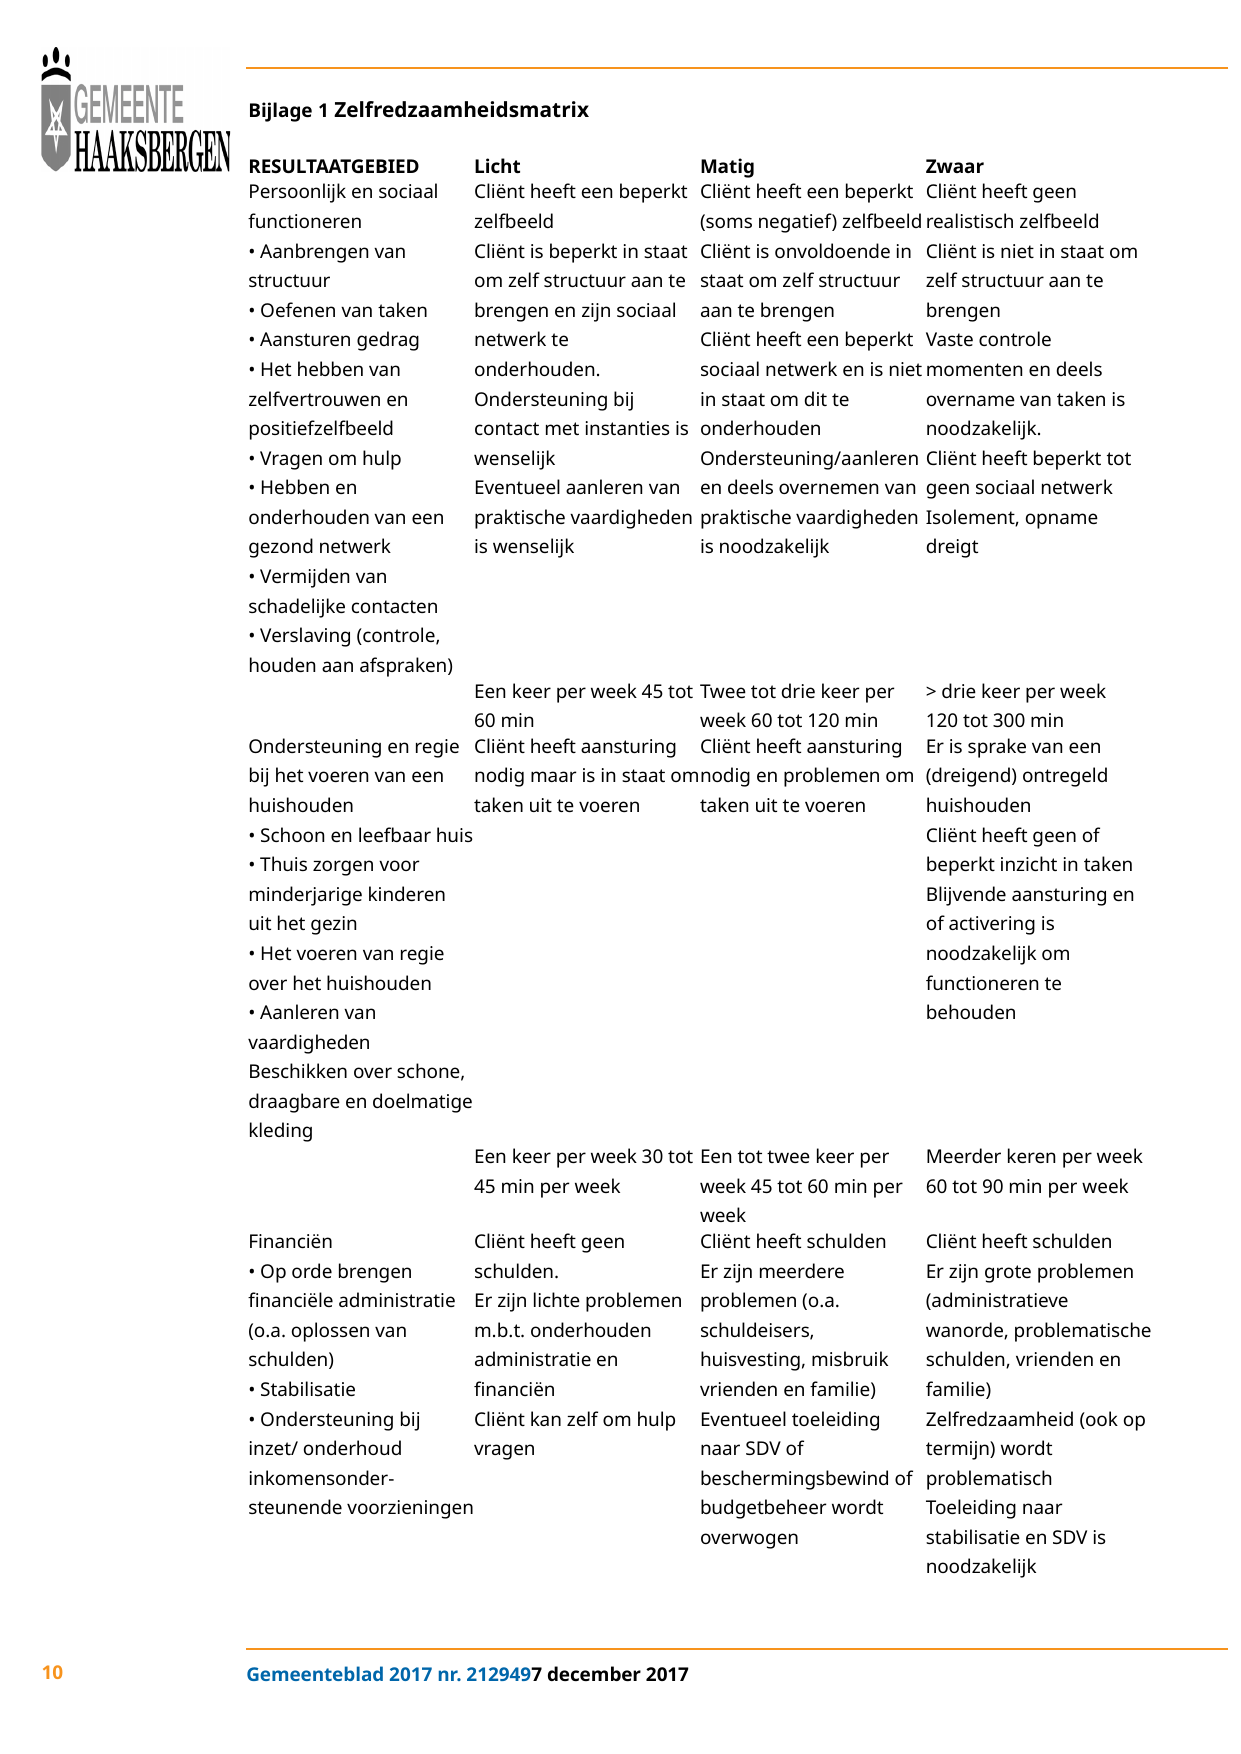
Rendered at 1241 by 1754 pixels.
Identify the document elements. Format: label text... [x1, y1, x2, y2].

table_cell Cliënt heeft geen schulden. Er zijn lichte problemen m.b.t. onderhouden administratie en financiën Cliënt kan zelf om hulp vragen [474, 1228, 700, 1579]
table_cell Een keer per week 45 tot 60 min [474, 678, 700, 733]
table_cell [248, 1144, 474, 1228]
table_cell Cliënt heeft een beperkt zelfbeeld Cliënt is beperkt in staat om zelf structuur aan te brengen en zijn sociaal netwerk te onderhouden. Ondersteuning bij contact met instanties is wenselijk Eventueel aanleren van praktische vaardigheden is wenselijk [474, 179, 700, 678]
table_cell Cliënt heeft een beperkt (soms negatief) zelfbeeld Cliënt is onvoldoende in staat om zelf structuur aan te brengen Cliënt heeft een beperkt sociaal netwerk en is niet in staat om dit te onderhouden Ondersteuning/aanleren en deels overnemen van praktische vaardigheden is noodzakelijk [700, 179, 926, 678]
picture [41, 47, 231, 172]
table_cell Cliënt heeft schulden Er zijn grote problemen (administratieve wanorde, problematische schulden, vrienden en familie) Zelfredzaamheid (ook op termijn) wordt problematisch Toeleiding naar stabilisatie en SDV is noodzakelijk [926, 1228, 1152, 1579]
table_cell Financiën • Op orde brengen financiële administratie (o.a. oplossen van schulden) • Stabilisatie • Ondersteuning bij inzet/ onderhoud inkomensonder-steunende voorzieningen [248, 1228, 474, 1579]
table_cell Ondersteuning en regie bij het voeren van een huishouden • Schoon en leefbaar huis • Thuis zorgen voor minderjarige kinderen uit het gezin • Het voeren van regie over het huishouden • Aanleren van vaardigheden Beschikken over schone, draagbare en doelmatige kleding [248, 733, 474, 1143]
table_cell Persoonlijk en sociaal functioneren • Aanbrengen van structuur • Oefenen van taken • Aansturen gedrag • Het hebben van zelfvertrouwen en positiefzelfbeeld • Vragen om hulp • Hebben en onderhouden van een gezond netwerk • Vermijden van schadelijke contacten • Verslaving (controle, houden aan afspraken) [248, 179, 474, 678]
table_cell Twee tot drie keer per week 60 tot 120 min [700, 678, 926, 733]
table_cell > drie keer per week 120 tot 300 min [926, 678, 1152, 733]
table_cell [248, 678, 474, 733]
table_header RESULTAATGEBIED [248, 153, 474, 179]
table_cell Cliënt heeft schulden Er zijn meerdere problemen (o.a. schuldeisers, huisvesting, misbruik vrienden en familie) Eventueel toeleiding naar SDV of beschermingsbewind of budgetbeheer wordt overwogen [700, 1228, 926, 1579]
table_cell Meerder keren per week 60 tot 90 min per week [926, 1144, 1152, 1228]
table_cell Cliënt heeft geen realistisch zelfbeeld Cliënt is niet in staat om zelf structuur aan te brengen Vaste controle momenten en deels overname van taken is noodzakelijk. Cliënt heeft beperkt tot geen sociaal netwerk Isolement, opname dreigt [926, 179, 1152, 678]
table_cell Er is sprake van een (dreigend) ontregeld huishouden Cliënt heeft geen of beperkt inzicht in taken Blijvende aansturing en of activering is noodzakelijk om functioneren te behouden [926, 733, 1152, 1143]
table_cell Cliënt heeft aansturing nodig maar is in staat om taken uit te voeren [474, 733, 700, 1143]
table_cell Cliënt heeft aansturing nodig en problemen om taken uit te voeren [700, 733, 926, 1143]
table_cell Een tot twee keer per week 45 tot 60 min per week [700, 1144, 926, 1228]
table_header Zwaar [926, 153, 1152, 179]
table_cell Een keer per week 30 tot 45 min per week [474, 1144, 700, 1228]
table_header Licht [474, 153, 700, 179]
table_header Matig [700, 153, 926, 179]
text Bijlage 1 Zelfredzaamheidsmatrix [248, 95, 1152, 123]
